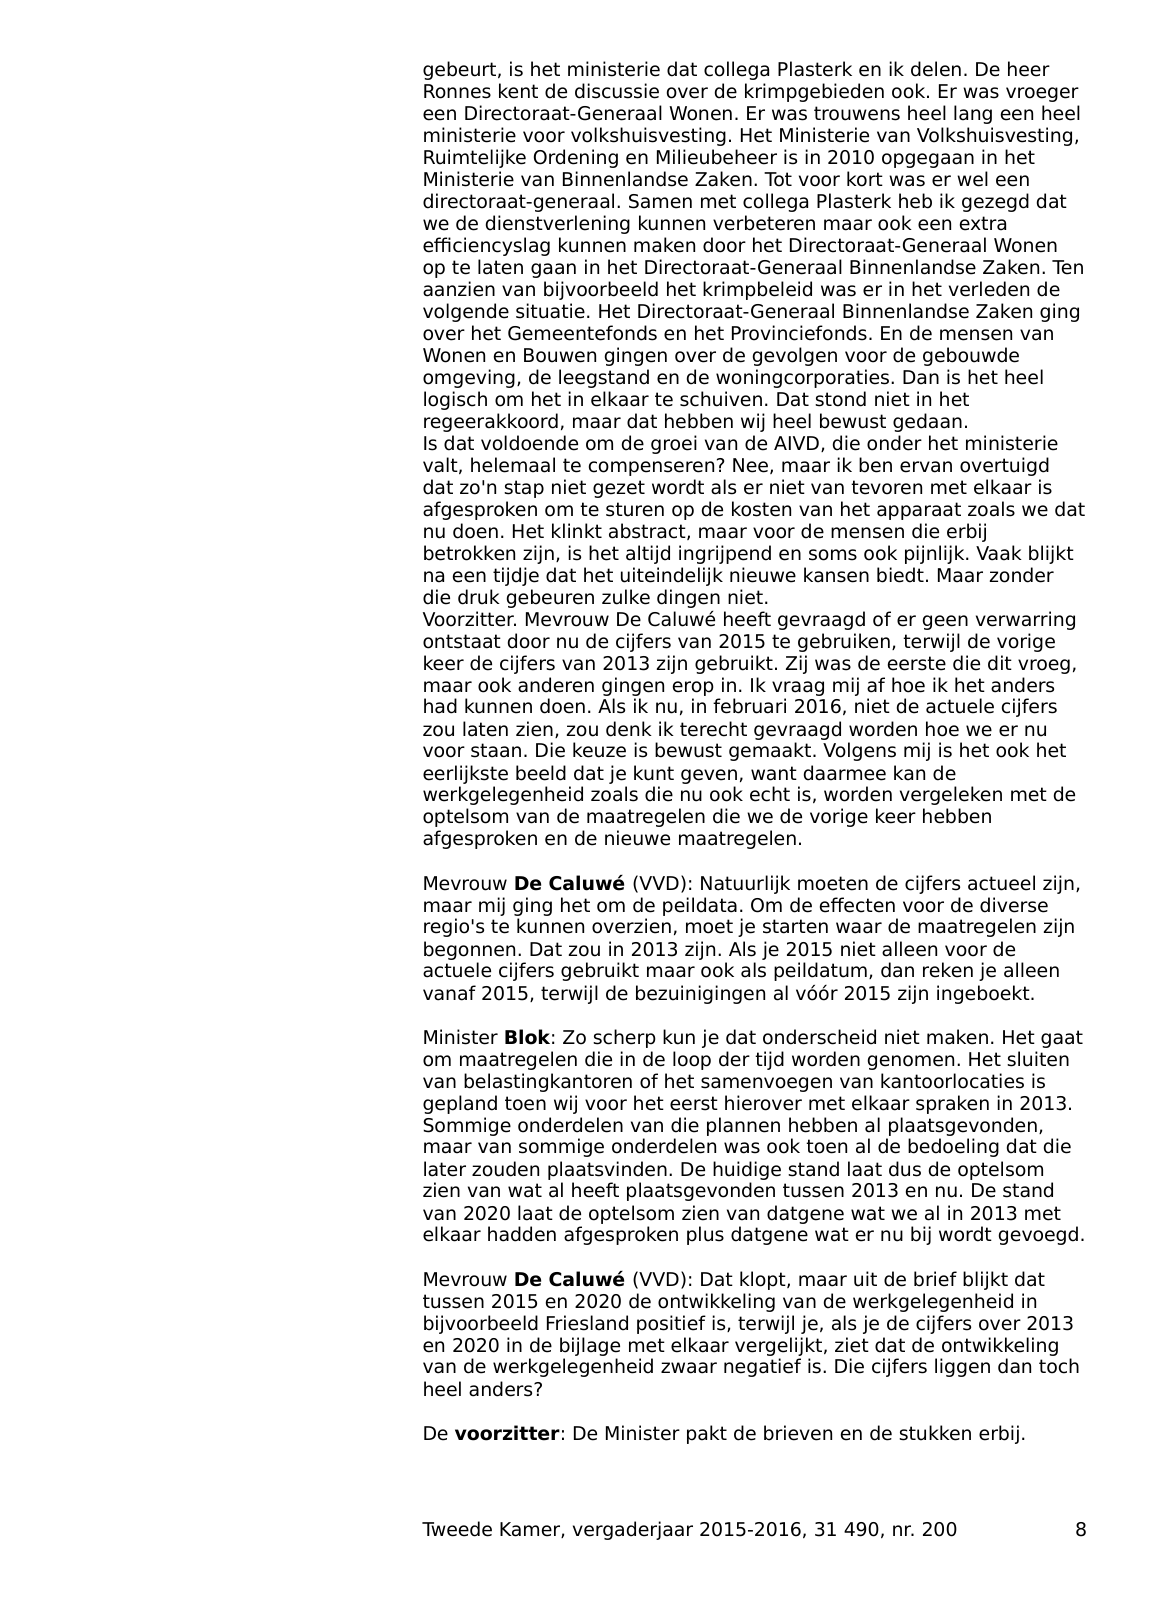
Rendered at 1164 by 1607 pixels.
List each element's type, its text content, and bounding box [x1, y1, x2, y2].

text Minister Blok: Zo scherp kun je dat onderscheid niet maken. Het gaat om maatregelen die in de loop der tijd worden genomen. Het sluiten van belastingkantoren of het samenvoegen van kantoorlocaties is gepland toen wij voor het eerst hierover met elkaar spraken in 2013. Sommige onderdelen van die plannen hebben al plaatsgevonden, maar van sommige onderdelen was ook toen al de bedoeling dat die later zouden plaatsvinden. De huidige stand laat dus de optelsom zien van wat al heeft plaatsgevonden tussen 2013 en nu. De stand van 2020 laat de optelsom zien van datgene wat we al in 2013 met elkaar hadden afgesproken plus datgene wat er nu bij wordt gevoegd. [422, 1027, 1087, 1246]
text Mevrouw De Caluwé (VVD): Dat klopt, maar uit de brief blijkt dat tussen 2015 en 2020 de ontwikkeling van de werkgelegenheid in bijvoorbeeld Friesland positief is, terwijl je, als je de cijfers over 2013 en 2020 in de bijlage met elkaar vergelijkt, ziet dat de ontwikkeling van de werkgelegenheid zwaar negatief is. Die cijfers liggen dan toch heel anders? [422, 1268, 1087, 1400]
text Voorzitter. Mevrouw De Caluwé heeft gevraagd of er geen verwarring ontstaat door nu de cijfers van 2015 te gebruiken, terwijl de vorige keer de cijfers van 2013 zijn gebruikt. Zij was de eerste die dit vroeg, maar ook anderen gingen erop in. Ik vraag mij af hoe ik het anders had kunnen doen. Als ik nu, in februari 2016, niet de actuele cijfers zou laten zien, zou denk ik terecht gevraagd worden hoe we er nu voor staan. Die keuze is bewust gemaakt. Volgens mij is het ook het eerlijkste beeld dat je kunt geven, want daarmee kan de werkgelegenheid zoals die nu ook echt is, worden vergeleken met de optelsom van de maatregelen die we de vorige keer hebben afgesproken en de nieuwe maatregelen. [422, 608, 1087, 850]
text Mevrouw De Caluwé (VVD): Natuurlijk moeten de cijfers actueel zijn, maar mij ging het om de peildata. Om de effecten voor de diverse regio's te kunnen overzien, moet je starten waar de maatregelen zijn begonnen. Dat zou in 2013 zijn. Als je 2015 niet alleen voor de actuele cijfers gebruikt maar ook als peildatum, dan reken je alleen vanaf 2015, terwijl de bezuinigingen al vóór 2015 zijn ingeboekt. [422, 872, 1087, 1004]
text Is dat voldoende om de groei van de AIVD, die onder het ministerie valt, helemaal te compenseren? Nee, maar ik ben ervan overtuigd dat zo'n stap niet gezet wordt als er niet van tevoren met elkaar is afgesproken om te sturen op de kosten van het apparaat zoals we dat nu doen. Het klinkt abstract, maar voor de mensen die erbij betrokken zijn, is het altijd ingrijpend en soms ook pijnlijk. Vaak blijkt na een tijdje dat het uiteindelijk nieuwe kansen biedt. Maar zonder die druk gebeuren zulke dingen niet. [422, 433, 1087, 608]
text De voorzitter: De Minister pakt de brieven en de stukken erbij. [422, 1423, 1087, 1444]
text gebeurt, is het ministerie dat collega Plasterk en ik delen. De heer Ronnes kent de discussie over de krimpgebieden ook. Er was vroeger een Directoraat-Generaal Wonen. Er was trouwens heel lang een heel ministerie voor volkshuisvesting. Het Ministerie van Volkshuisvesting, Ruimtelijke Ordening en Milieubeheer is in 2010 opgegaan in het Ministerie van Binnenlandse Zaken. Tot voor kort was er wel een directoraat-generaal. Samen met collega Plasterk heb ik gezegd dat we de dienstverlening kunnen verbeteren maar ook een extra efficiencyslag kunnen maken door het Directoraat-Generaal Wonen op te laten gaan in het Directoraat-Generaal Binnenlandse Zaken. Ten aanzien van bijvoorbeeld het krimpbeleid was er in het verleden de volgende situatie. Het Directoraat-Generaal Binnenlandse Zaken ging over het Gemeentefonds en het Provinciefonds. En de mensen van Wonen en Bouwen gingen over de gevolgen voor de gebouwde omgeving, de leegstand en de woningcorporaties. Dan is het heel logisch om het in elkaar te schuiven. Dat stond niet in het regeerakkoord, maar dat hebben wij heel bewust gedaan. [422, 59, 1087, 433]
